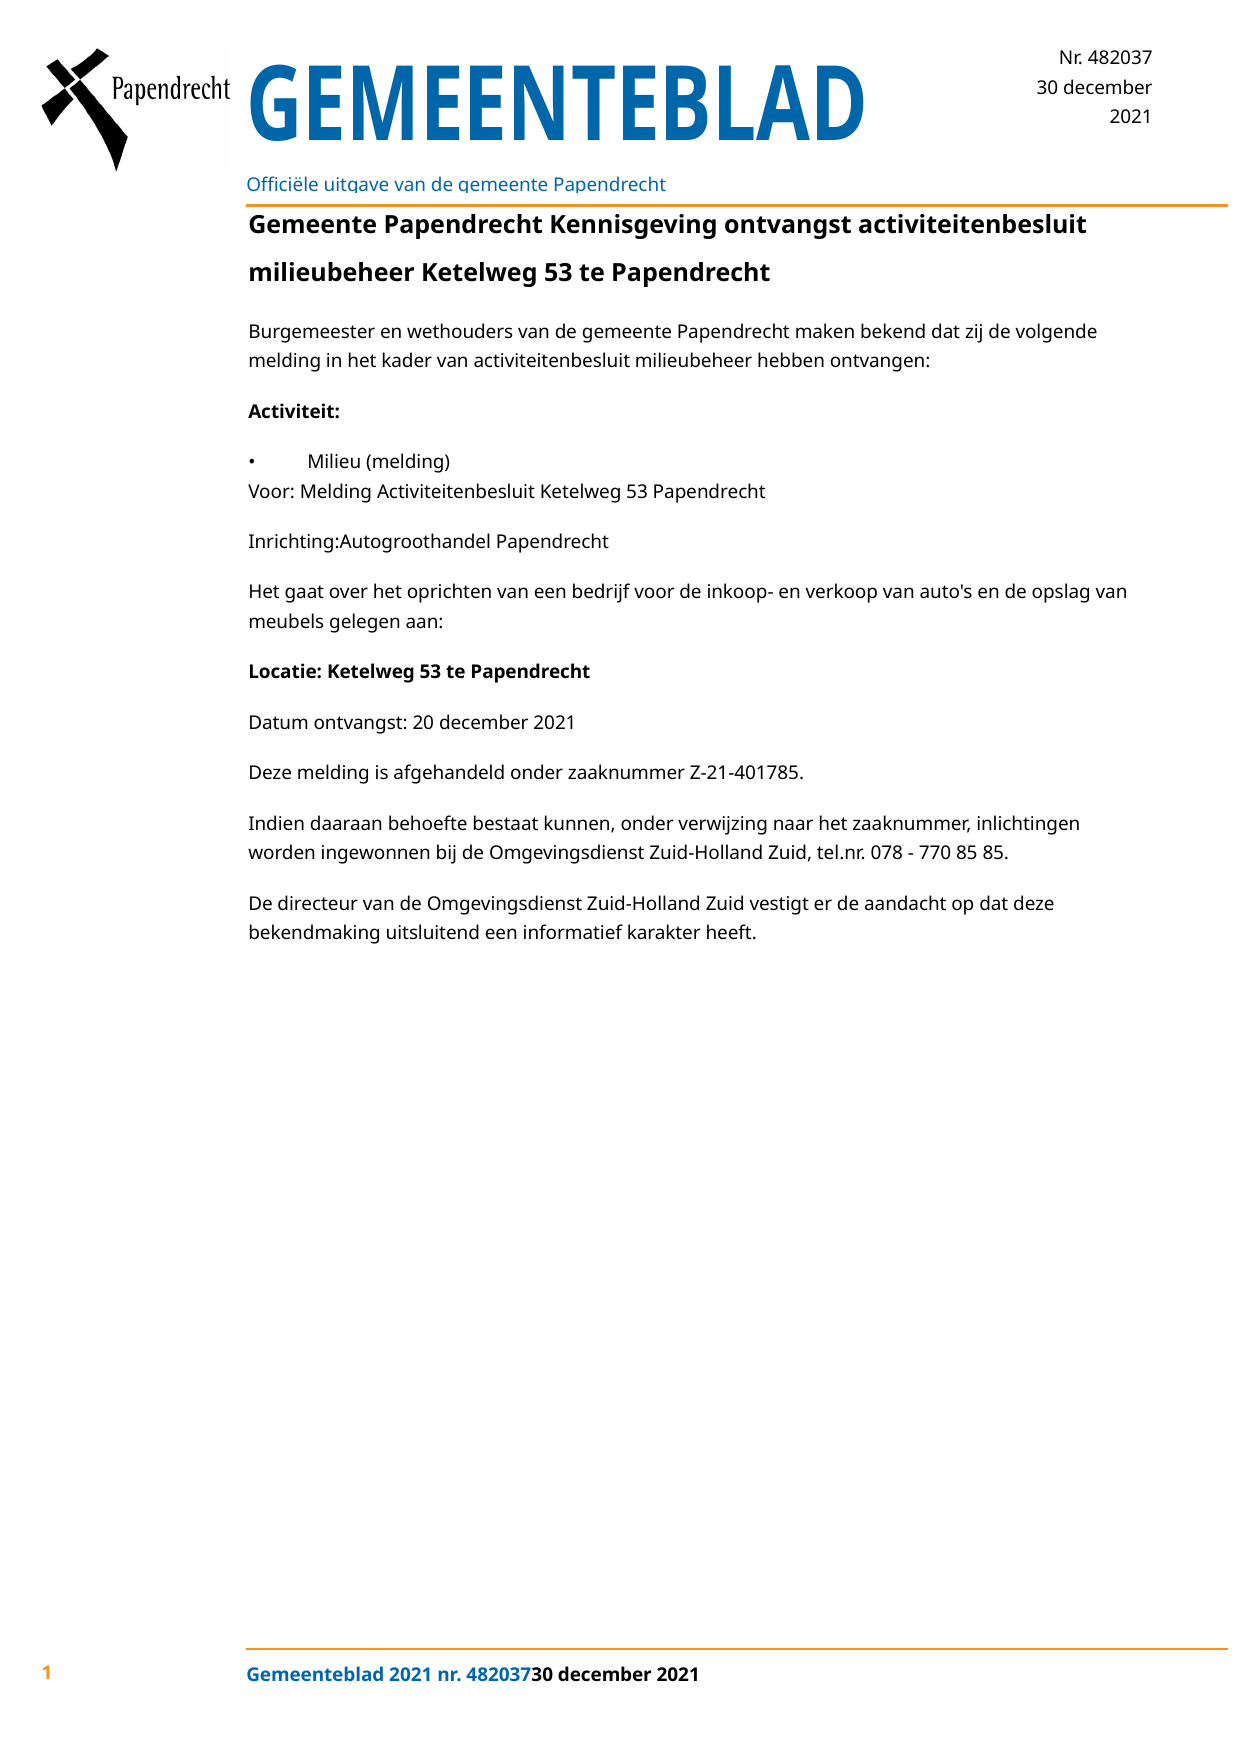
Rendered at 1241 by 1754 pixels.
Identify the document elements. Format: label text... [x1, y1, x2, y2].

text Inrichting:Autogroothandel Papendrecht [248, 528, 1152, 554]
text Indien daaraan behoefte bestaat kunnen, onder verwijzing naar het zaaknummer, inlichtingen worden ingewonnen bij de Omgevingsdienst Zuid-Holland Zuid, tel.nr. 078 - 770 85 85. [248, 810, 1152, 865]
text Het gaat over het oprichten van een bedrijf voor de inkoop- en verkoop van auto's en de opslag van meubels gelegen aan: [248, 579, 1152, 634]
text Gemeente Papendrecht Kennisgeving ontvangst activiteitenbesluit milieubeheer Ketelweg 53 te Papendrecht [248, 207, 1152, 288]
text Deze melding is afgehandeld onder zaaknummer Z-21-401785. [248, 759, 1152, 785]
text De directeur van de Omgevingsdienst Zuid-Holland Zuid vestigt er de aandacht op dat deze bekendmaking uitsluitend een informatief karakter heeft. [248, 890, 1152, 945]
text Datum ontvangst: 20 december 2021 [248, 709, 1152, 735]
list Milieu (melding) [248, 448, 1152, 474]
text Voor: Melding Activiteitenbesluit Ketelweg 53 Papendrecht [248, 478, 1152, 504]
text Burgemeester en wethouders van de gemeente Papendrecht maken bekend dat zij de volgende melding in het kader van activiteitenbesluit milieubeheer hebben ontvangen: [248, 318, 1152, 373]
picture [41, 47, 231, 172]
text Activiteit: [248, 398, 1152, 424]
text Locatie: Ketelweg 53 te Papendrecht [248, 659, 1152, 684]
